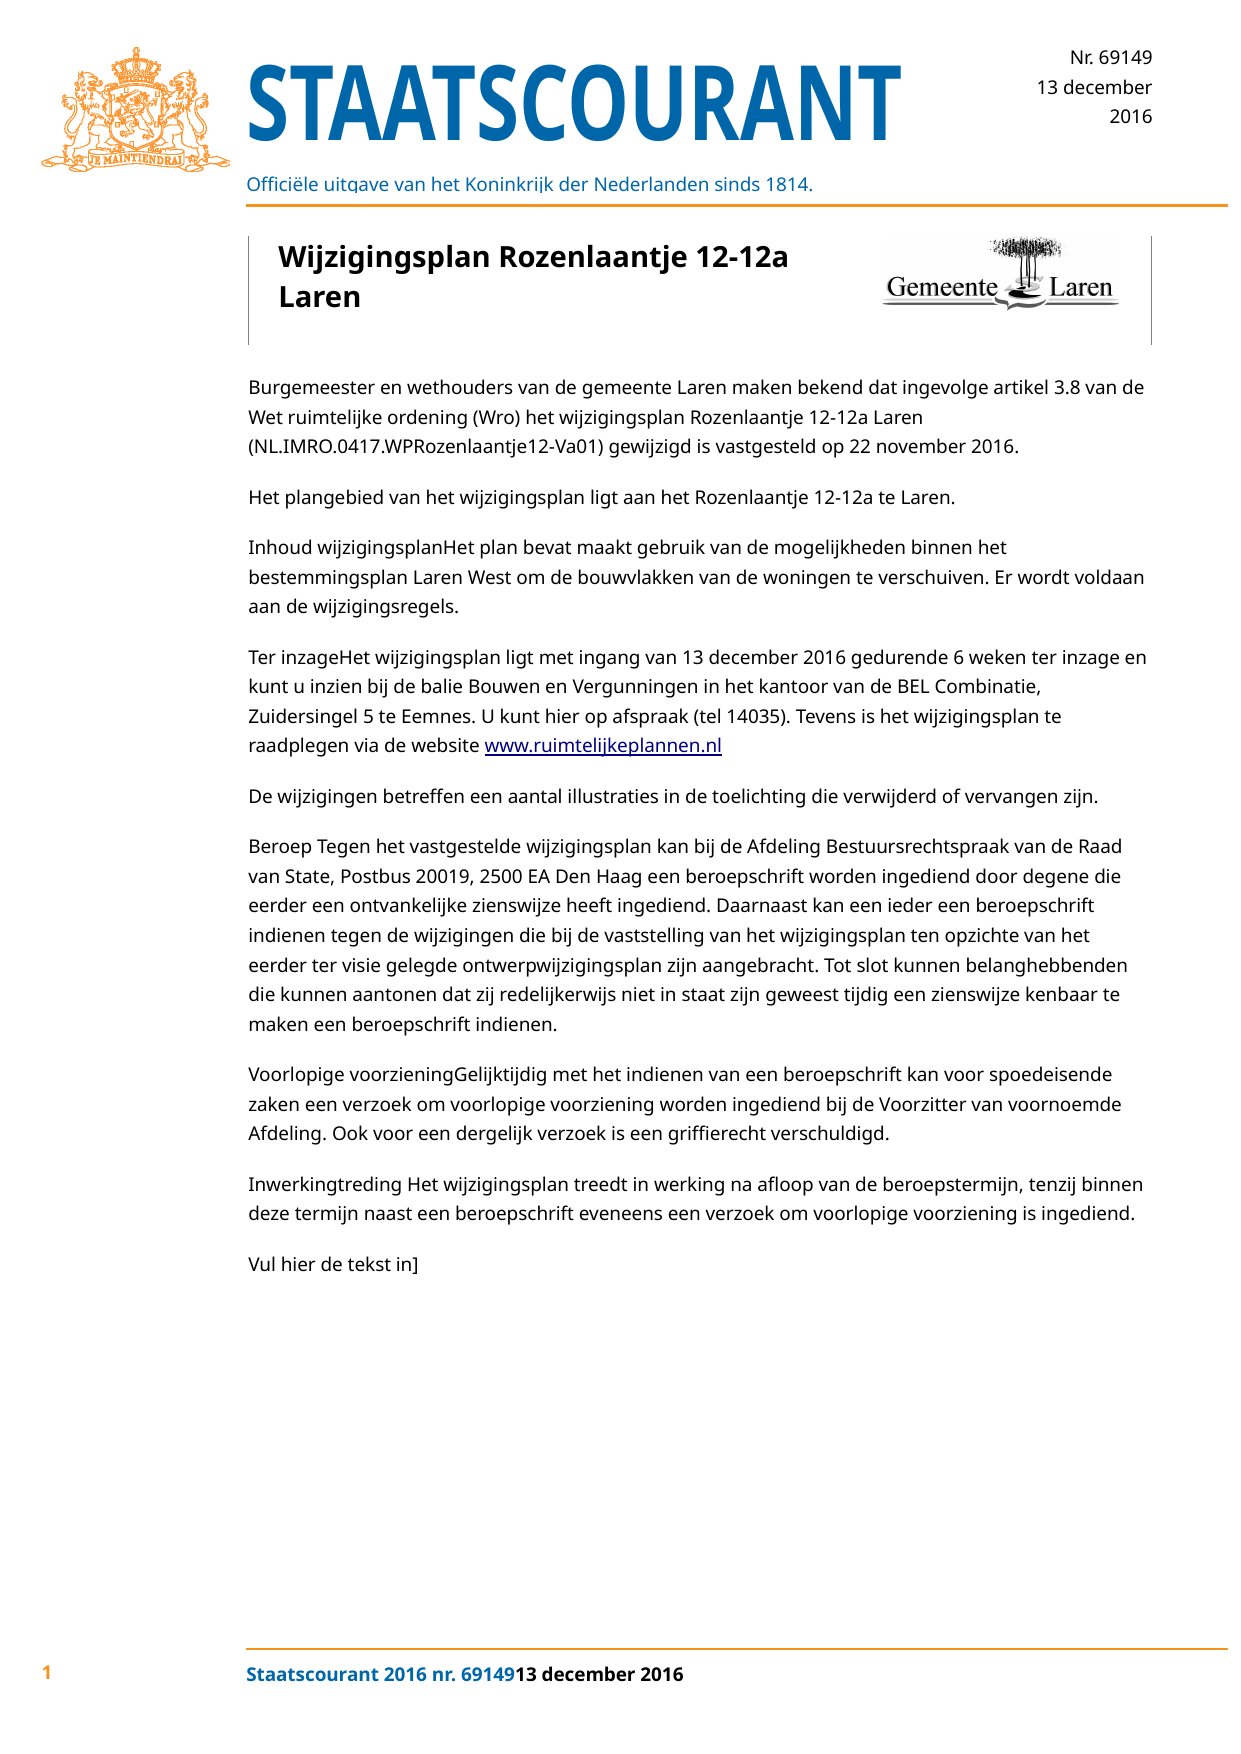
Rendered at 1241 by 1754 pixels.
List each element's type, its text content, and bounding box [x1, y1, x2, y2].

table_header [850, 236, 1151, 345]
text Inwerkingtreding Het wijzigingsplan treedt in werking na afloop van de beroepstermijn, tenzij binnen deze termijn naast een beroepschrift eveneens een verzoek om voorlopige voorziening is ingediend. [248, 1171, 1152, 1226]
text Ter inzageHet wijzigingsplan ligt met ingang van 13 december 2016 gedurende 6 weken ter inzage en kunt u inzien bij de balie Bouwen en Vergunningen in het kantoor van de BEL Combinatie, Zuidersingel 5 te Eemnes. U kunt hier op afspraak (tel 14035). Tevens is het wijzigingsplan te raadplegen via de website www.ruimtelijkeplannen.nl [248, 644, 1152, 758]
text De wijzigingen betreffen een aantal illustraties in de toelichting die verwijderd of vervangen zijn. [248, 783, 1152, 809]
text Beroep Tegen het vastgestelde wijzigingsplan kan bij de Afdeling Bestuursrechtspraak van de Raad van State, Postbus 20019, 2500 EA Den Haag een beroepschrift worden ingediend door degene die eerder een ontvankelijke zienswijze heeft ingediend. Daarnaast kan een ieder een beroepschrift indienen tegen de wijzigingen die bij de vaststelling van het wijzigingsplan ten opzichte van het eerder ter visie gelegde ontwerpwijzigingsplan zijn aangebracht. Tot slot kunnen belanghebbenden die kunnen aantonen dat zij redelijkerwijs niet in staat zijn geweest tijdig een zienswijze kenbaar te maken een beroepschrift indienen. [248, 833, 1152, 1037]
picture [41, 47, 231, 172]
text Het plangebied van het wijzigingsplan ligt aan het Rozenlaantje 12-12a te Laren. [248, 484, 1152, 509]
text Vul hier de tekst in] [248, 1251, 1152, 1277]
picture [882, 236, 1119, 312]
text Inhoud wijzigingsplanHet plan bevat maakt gebruik van de mogelijkheden binnen het bestemmingsplan Laren West om de bouwvlakken van de woningen te verschuiven. Er wordt voldaan aan de wijzigingsregels. [248, 534, 1152, 619]
table_header Wijzigingsplan Rozenlaantje 12-12a Laren [249, 236, 850, 345]
text Voorlopige voorzieningGelijktijdig met het indienen van een beroepschrift kan voor spoedeisende zaken een verzoek om voorlopige voorziening worden ingediend bij de Voorzitter van voornoemde Afdeling. Ook voor een dergelijk verzoek is een griffierecht verschuldigd. [248, 1061, 1152, 1146]
text Burgemeester en wethouders van de gemeente Laren maken bekend dat ingevolge artikel 3.8 van de Wet ruimtelijke ordening (Wro) het wijzigingsplan Rozenlaantje 12-12a Laren (NL.IMRO.0417.WPRozenlaantje12-Va01) gewijzigd is vastgesteld op 22 november 2016. [248, 374, 1152, 459]
